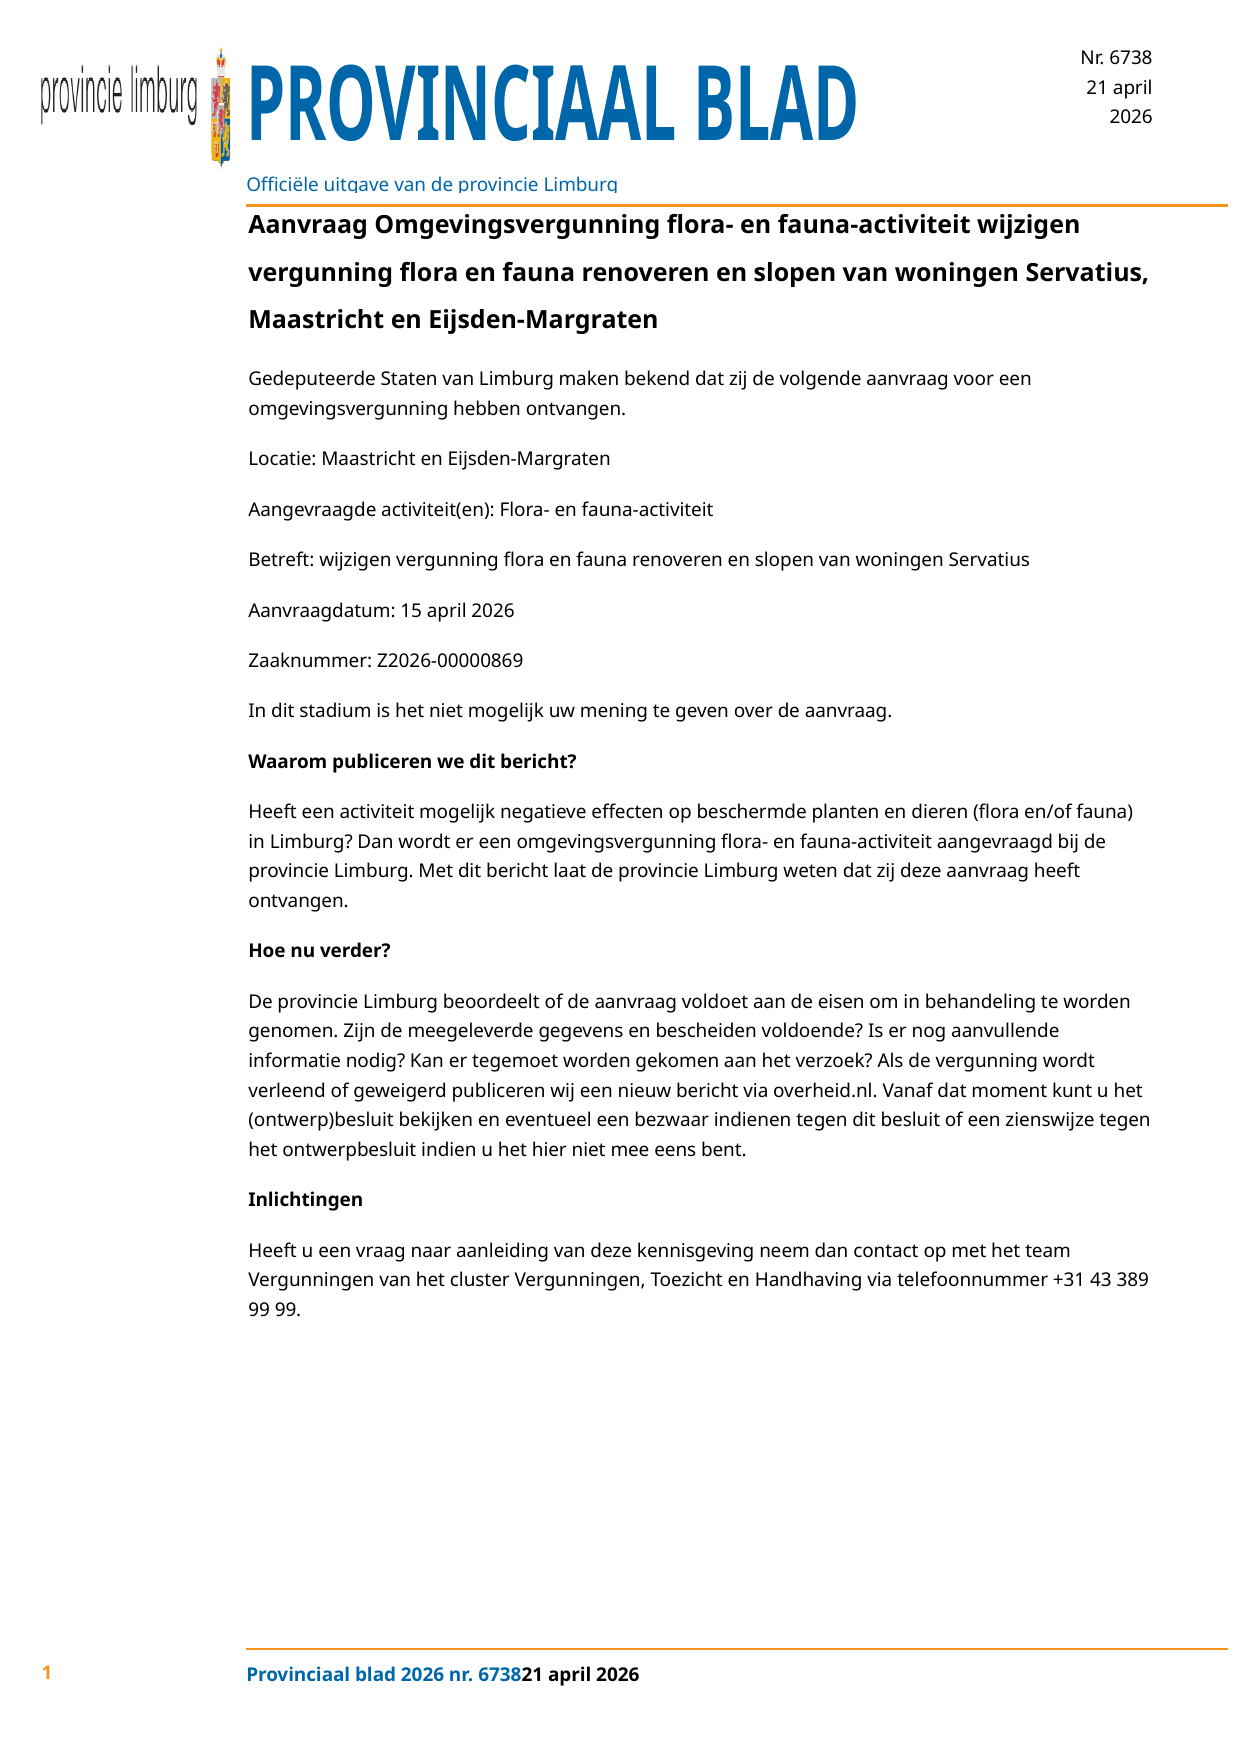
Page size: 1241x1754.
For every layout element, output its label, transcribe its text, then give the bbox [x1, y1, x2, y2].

text Waarom publiceren we dit bericht? [248, 748, 1152, 774]
text Aanvraagdatum: 15 april 2026 [248, 597, 1152, 622]
text Gedeputeerde Staten van Limburg maken bekend dat zij de volgende aanvraag voor een omgevingsvergunning hebben ontvangen. [248, 366, 1152, 421]
text Aangevraagde activiteit(en): Flora- en fauna-activiteit [248, 496, 1152, 522]
text De provincie Limburg beoordeelt of de aanvraag voldoet aan de eisen om in behandeling te worden genomen. Zijn de meegeleverde gegevens en bescheiden voldoende? Is er nog aanvullende informatie nodig? Kan er tegemoet worden gekomen aan het verzoek? Als de vergunning wordt verleend of geweigerd publiceren wij een nieuw bericht via overheid.nl. Vanaf dat moment kunt u het (ontwerp)besluit bekijken en eventueel een bezwaar indienen tegen dit besluit of een zienswijze tegen het ontwerpbesluit indien u het hier niet mee eens bent. [248, 988, 1152, 1162]
text Heeft u een vraag naar aanleiding van deze kennisgeving neem dan contact op met het team Vergunningen van het cluster Vergunningen, Toezicht en Handhaving via telefoonnummer +31 43 389 99 99. [248, 1237, 1152, 1322]
text Hoe nu verder? [248, 938, 1152, 963]
text In dit stadium is het niet mogelijk uw mening te geven over de aanvraag. [248, 698, 1152, 723]
text Zaaknummer: Z2026-00000869 [248, 647, 1152, 673]
text Inlichtingen [248, 1186, 1152, 1212]
picture [41, 47, 231, 172]
text Locatie: Maastricht en Eijsden-Margraten [248, 446, 1152, 471]
text Betreft: wijzigen vergunning flora en fauna renoveren en slopen van woningen Servatius [248, 546, 1152, 572]
text Heeft een activiteit mogelijk negatieve effecten op beschermde planten en dieren (flora en/of fauna) in Limburg? Dan wordt er een omgevingsvergunning flora- en fauna-activiteit aangevraagd bij de provincie Limburg. Met dit bericht laat de provincie Limburg weten dat zij deze aanvraag heeft ontvangen. [248, 798, 1152, 913]
text Aanvraag Omgevingsvergunning flora- en fauna-activiteit wijzigen vergunning flora en fauna renoveren en slopen van woningen Servatius, Maastricht en Eijsden-Margraten [248, 207, 1152, 336]
